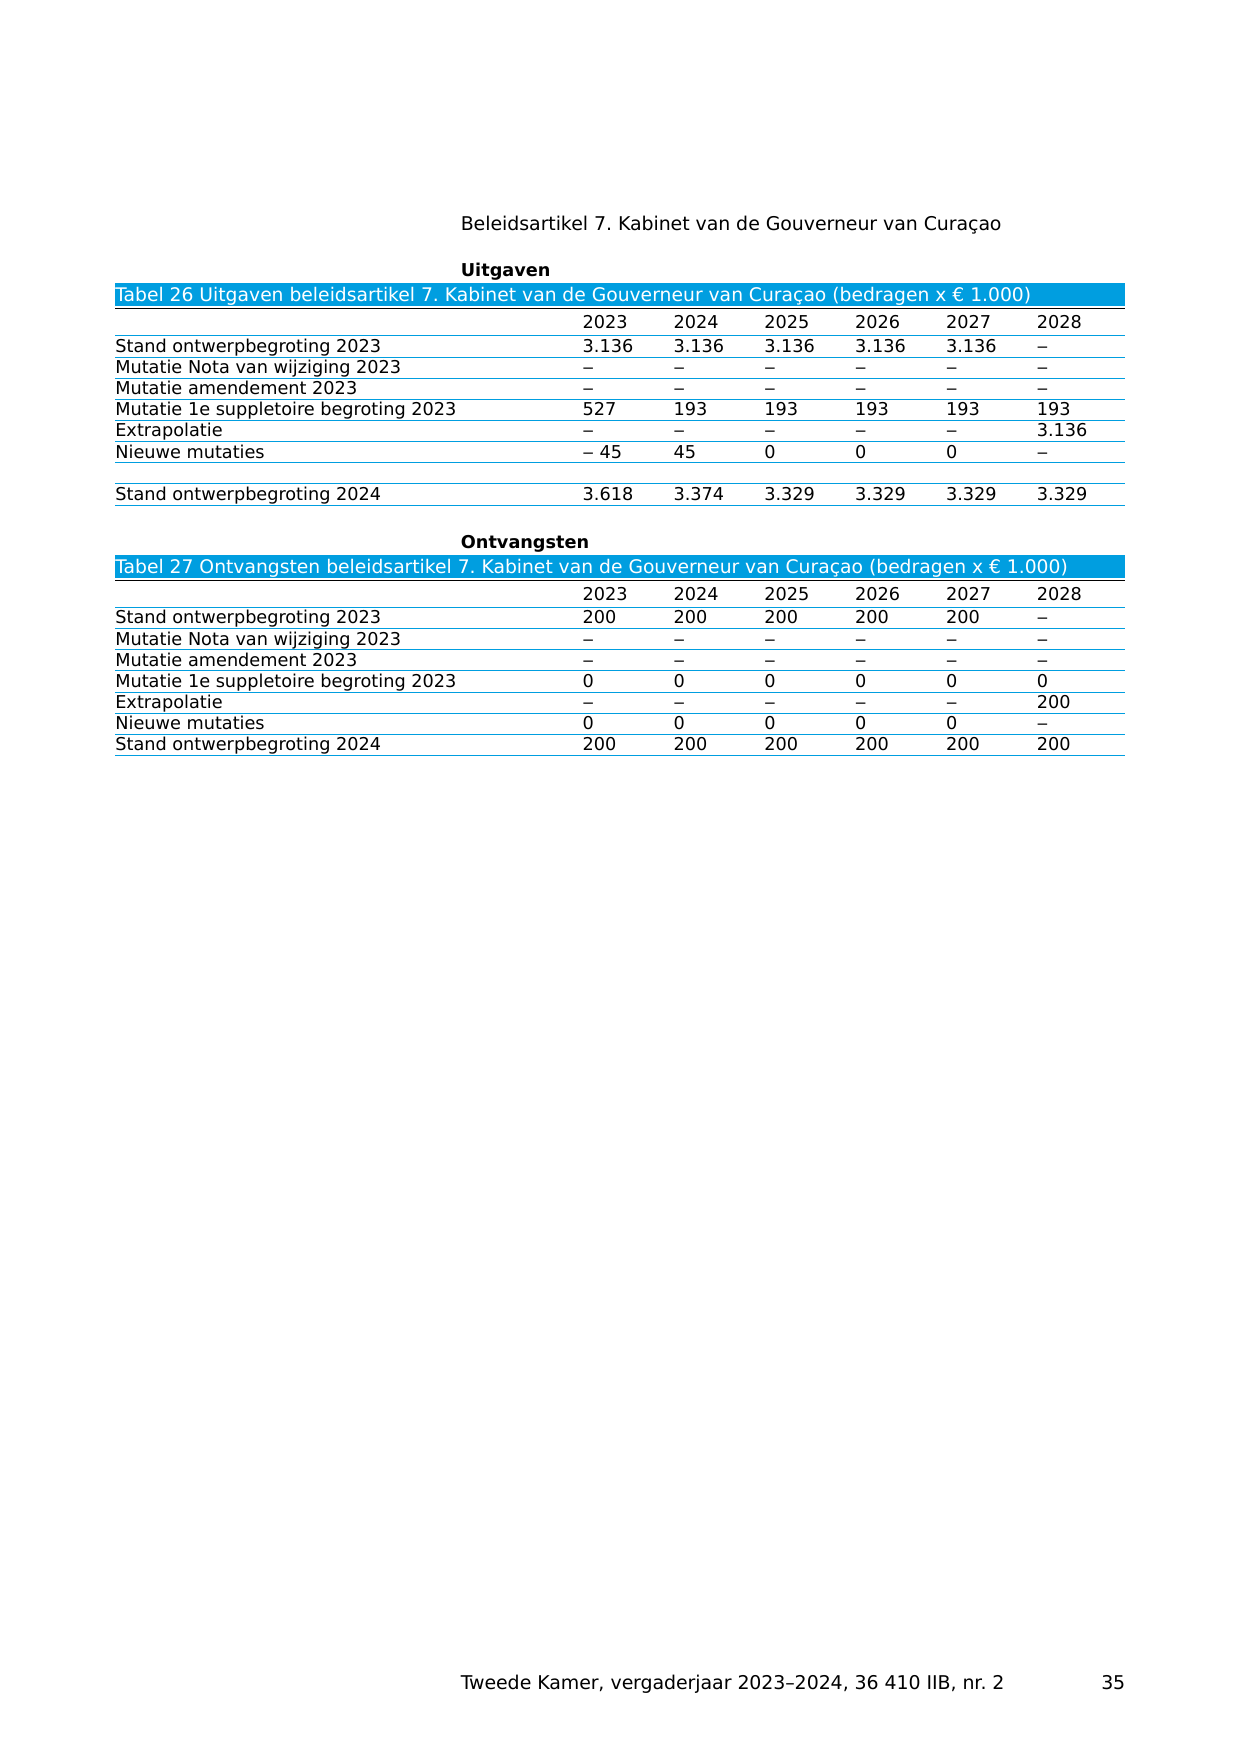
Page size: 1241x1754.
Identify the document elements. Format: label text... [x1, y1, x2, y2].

table_cell ‒ [852, 629, 943, 649]
table_cell ‒ [580, 629, 670, 649]
table_cell 2024 [670, 309, 761, 335]
table_cell 0 [580, 714, 670, 734]
table_cell 2027 [943, 581, 1034, 607]
table_cell [580, 463, 670, 483]
table_cell ‒ [1034, 714, 1125, 734]
table_cell Extrapolatie [115, 693, 579, 713]
table_cell Mutatie amendement 2023 [115, 379, 579, 399]
table_cell [943, 463, 1034, 483]
table_cell ‒ [670, 629, 761, 649]
table_cell ‒ [852, 693, 943, 713]
table_cell 200 [1034, 735, 1125, 755]
title Beleidsartikel 7. Kabinet van de Gouverneur van Curaçao [461, 213, 1125, 235]
table_cell ‒ [1034, 629, 1125, 649]
table_cell 2023 [580, 581, 670, 607]
table_cell ‒ [761, 650, 852, 670]
table_cell Mutatie 1e suppletoire begroting 2023 [115, 671, 579, 692]
table_cell 3.329 [761, 484, 852, 504]
table_cell [115, 581, 579, 607]
table_cell ‒ [943, 650, 1034, 670]
table_cell 200 [943, 608, 1034, 628]
table_cell 0 [852, 442, 943, 462]
table_cell 0 [580, 671, 670, 692]
table_cell ‒ [1034, 336, 1125, 356]
table_cell ‒ [670, 650, 761, 670]
table_cell Mutatie Nota van wijziging 2023 [115, 629, 579, 649]
table_cell Stand ontwerpbegroting 2023 [115, 608, 579, 628]
table_cell 200 [1034, 693, 1125, 713]
table_cell ‒ [761, 693, 852, 713]
table_cell 193 [852, 400, 943, 420]
table_cell Stand ontwerpbegroting 2023 [115, 336, 579, 356]
table_cell ‒ [943, 629, 1034, 649]
table_cell ‒ [580, 379, 670, 399]
table_cell 0 [670, 714, 761, 734]
table_cell ‒ [852, 358, 943, 378]
table_cell ‒ [761, 629, 852, 649]
table_cell ‒ [852, 421, 943, 441]
table_cell 3.374 [670, 484, 761, 504]
table_cell ‒ [670, 379, 761, 399]
table_cell 3.329 [943, 484, 1034, 504]
table_cell 0 [852, 714, 943, 734]
table_cell 0 [670, 671, 761, 692]
table_cell 2026 [852, 581, 943, 607]
text Ontvangsten [461, 530, 1125, 553]
table_cell [115, 309, 579, 335]
table_cell ‒ [1034, 650, 1125, 670]
table_cell 200 [670, 608, 761, 628]
table_cell 193 [761, 400, 852, 420]
table_cell 200 [580, 735, 670, 755]
table_cell ‒ [761, 358, 852, 378]
table_cell 3.329 [1034, 484, 1125, 504]
table_cell ‒ [580, 421, 670, 441]
table_cell ‒ 45 [580, 442, 670, 462]
table_cell 200 [852, 735, 943, 755]
table_cell ‒ [943, 421, 1034, 441]
table_cell [670, 463, 761, 483]
table_cell 200 [761, 608, 852, 628]
table_cell 45 [670, 442, 761, 462]
table_cell Mutatie amendement 2023 [115, 650, 579, 670]
table_cell 2025 [761, 581, 852, 607]
table_cell 0 [761, 714, 852, 734]
table_cell 3.136 [943, 336, 1034, 356]
text Uitgaven [461, 258, 1125, 281]
table_cell 193 [943, 400, 1034, 420]
table_cell ‒ [943, 379, 1034, 399]
table_cell ‒ [670, 693, 761, 713]
table_cell ‒ [1034, 379, 1125, 399]
table_cell 200 [580, 608, 670, 628]
table_cell Nieuwe mutaties [115, 442, 579, 462]
table_cell ‒ [670, 421, 761, 441]
table_cell 200 [761, 735, 852, 755]
table_cell ‒ [580, 358, 670, 378]
table_cell 0 [943, 442, 1034, 462]
table_cell [761, 463, 852, 483]
table_cell Mutatie 1e suppletoire begroting 2023 [115, 400, 579, 420]
table_cell Stand ontwerpbegroting 2024 [115, 735, 579, 755]
table_cell ‒ [852, 650, 943, 670]
table_cell ‒ [670, 358, 761, 378]
table_cell ‒ [580, 693, 670, 713]
table_cell 0 [761, 671, 852, 692]
table_cell 0 [1034, 671, 1125, 692]
table_cell 2028 [1034, 309, 1125, 335]
table_cell 200 [852, 608, 943, 628]
table_cell [1034, 463, 1125, 483]
table_cell Extrapolatie [115, 421, 579, 441]
table_cell 200 [670, 735, 761, 755]
table_cell 3.136 [852, 336, 943, 356]
table_cell 0 [943, 714, 1034, 734]
table_cell ‒ [1034, 608, 1125, 628]
table_cell 3.136 [670, 336, 761, 356]
table_cell 3.329 [852, 484, 943, 504]
table_cell ‒ [852, 379, 943, 399]
table_cell 2026 [852, 309, 943, 335]
table_cell 3.136 [761, 336, 852, 356]
table_cell ‒ [1034, 358, 1125, 378]
table_cell 2024 [670, 581, 761, 607]
table_cell 0 [943, 671, 1034, 692]
table_cell 3.136 [1034, 421, 1125, 441]
table_cell 200 [943, 735, 1034, 755]
table_cell [852, 463, 943, 483]
table_cell 193 [670, 400, 761, 420]
table_cell ‒ [943, 693, 1034, 713]
table_cell 2023 [580, 309, 670, 335]
table_cell ‒ [580, 650, 670, 670]
table_cell Stand ontwerpbegroting 2024 [115, 484, 579, 504]
table_cell [115, 463, 579, 483]
table_cell ‒ [761, 379, 852, 399]
table_cell 0 [852, 671, 943, 692]
table_cell 527 [580, 400, 670, 420]
table_cell 2027 [943, 309, 1034, 335]
table_cell 2028 [1034, 581, 1125, 607]
table_cell 3.136 [580, 336, 670, 356]
table_cell 3.618 [580, 484, 670, 504]
table_cell ‒ [1034, 442, 1125, 462]
table_cell 0 [761, 442, 852, 462]
table_cell ‒ [761, 421, 852, 441]
table_cell 193 [1034, 400, 1125, 420]
table_cell 2025 [761, 309, 852, 335]
table_cell Mutatie Nota van wijziging 2023 [115, 358, 579, 378]
table_cell ‒ [943, 358, 1034, 378]
table_cell Nieuwe mutaties [115, 714, 579, 734]
